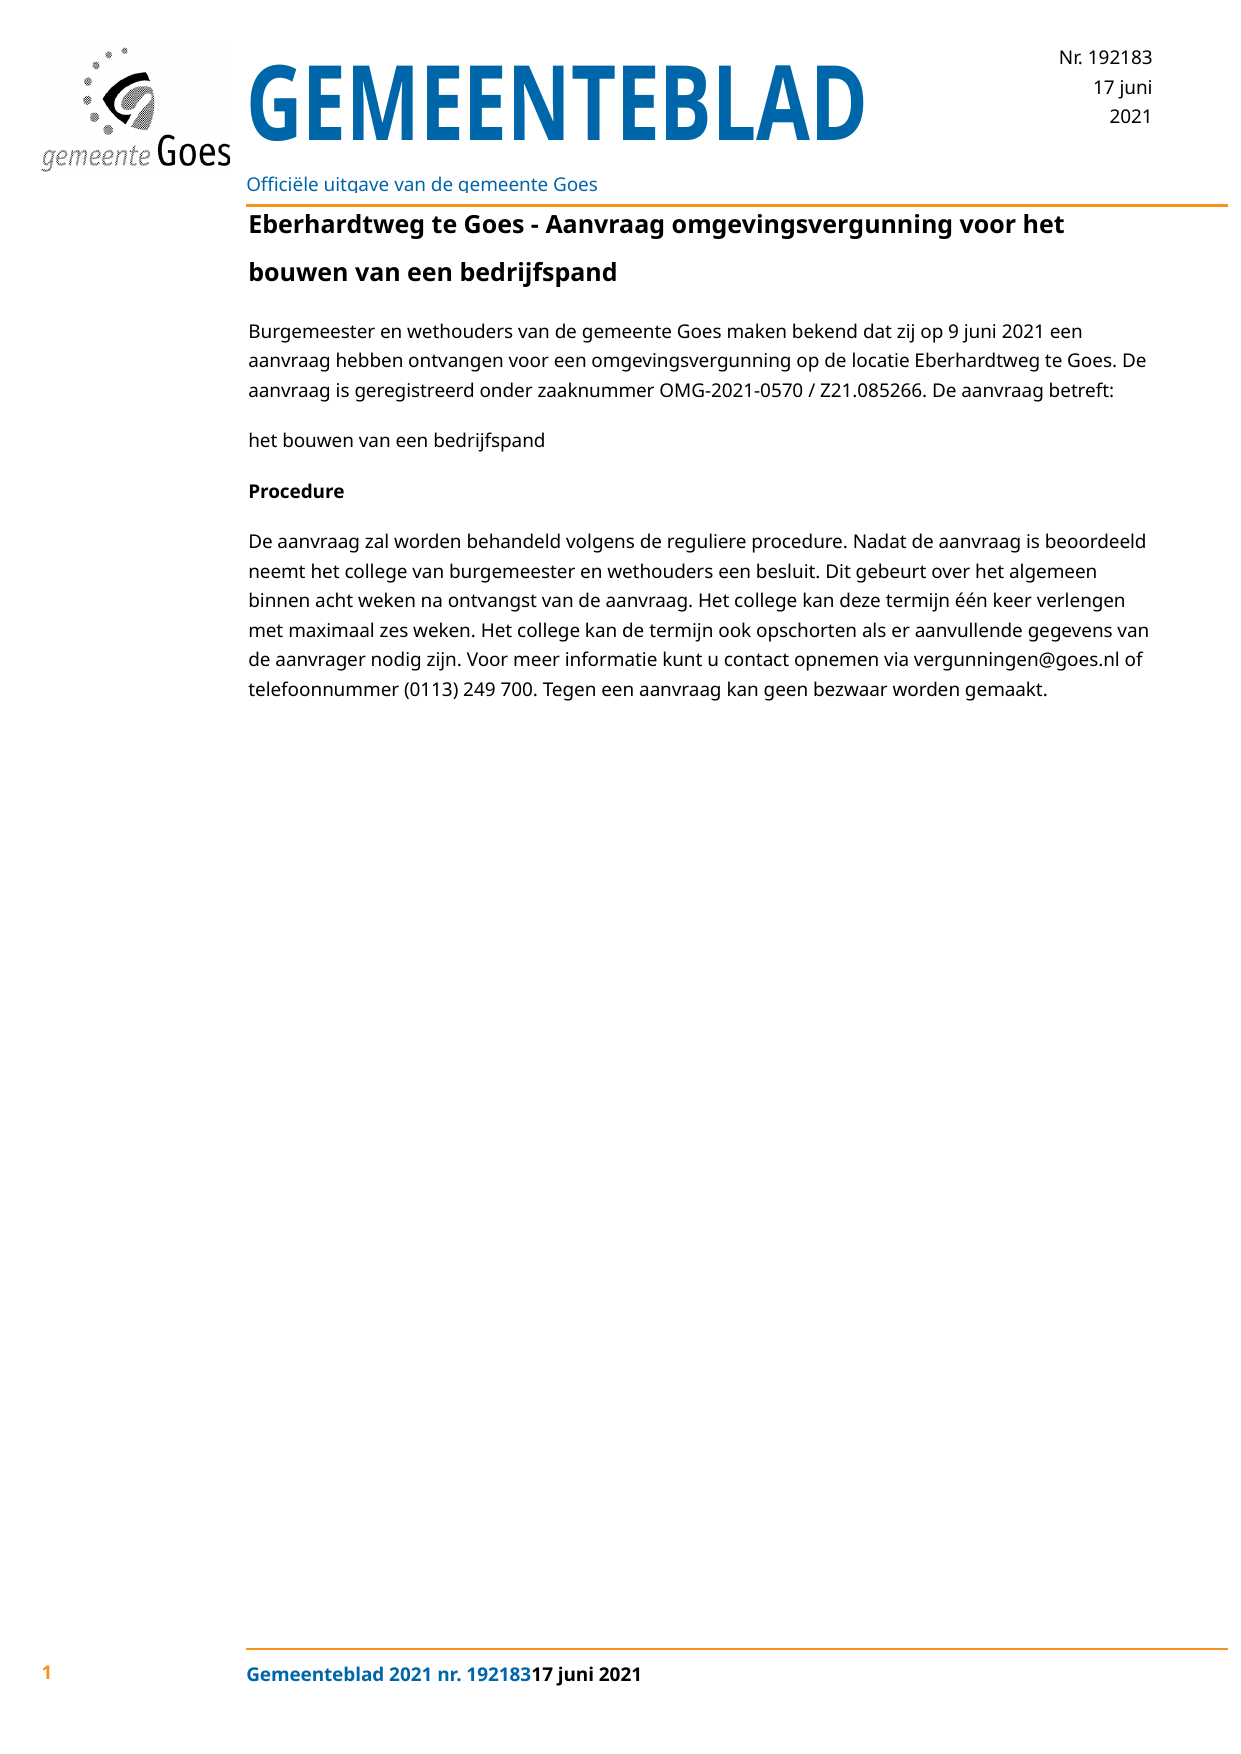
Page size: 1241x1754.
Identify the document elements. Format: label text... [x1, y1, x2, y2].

text het bouwen van een bedrijfspand [248, 427, 1152, 453]
text Eberhardtweg te Goes - Aanvraag omgevingsvergunning voor het bouwen van een bedrijfspand [248, 207, 1152, 288]
picture [41, 47, 231, 172]
text De aanvraag zal worden behandeld volgens de reguliere procedure. Nadat de aanvraag is beoordeeld neemt het college van burgemeester en wethouders een besluit. Dit gebeurt over het algemeen binnen acht weken na ontvangst van de aanvraag. Het college kan deze termijn één keer verlengen met maximaal zes weken. Het college kan de termijn ook opschorten als er aanvullende gegevens van de aanvrager nodig zijn. Voor meer informatie kunt u contact opnemen via vergunningen@goes.nl of telefoonnummer (0113) 249 700. Tegen een aanvraag kan geen bezwaar worden gemaakt. [248, 528, 1152, 702]
text Procedure [248, 478, 1152, 504]
text Burgemeester en wethouders van de gemeente Goes maken bekend dat zij op 9 juni 2021 een aanvraag hebben ontvangen voor een omgevingsvergunning op de locatie Eberhardtweg te Goes. De aanvraag is geregistreerd onder zaaknummer OMG-2021-0570 / Z21.085266. De aanvraag betreft: [248, 318, 1152, 403]
